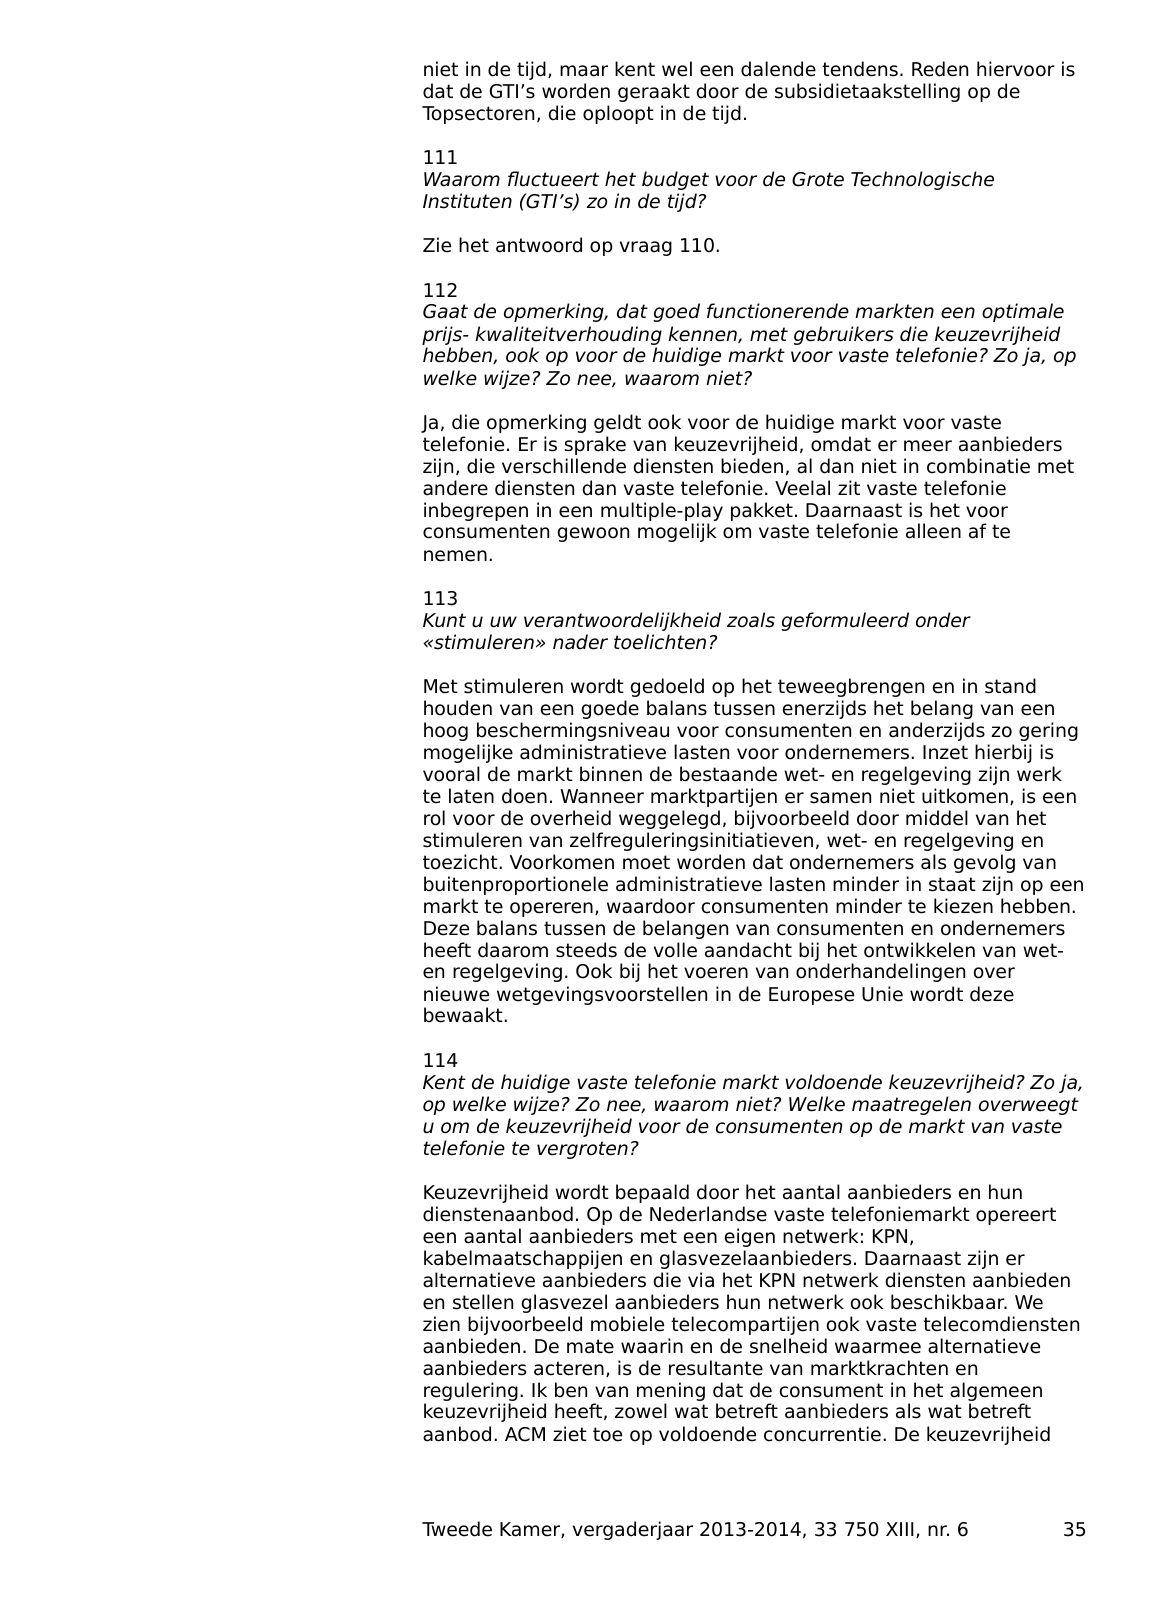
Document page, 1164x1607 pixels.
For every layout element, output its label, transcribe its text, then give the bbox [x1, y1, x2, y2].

text 114 [422, 1049, 1087, 1072]
text Kunt u uw verantwoordelijkheid zoals geformuleerd onder «stimuleren» nader toelichten? [422, 609, 1087, 653]
text Met stimuleren wordt gedoeld op het teweegbrengen en in stand houden van een goede balans tussen enerzijds het belang van een hoog beschermingsniveau voor consumenten en anderzijds zo gering mogelijke administratieve lasten voor ondernemers. Inzet hierbij is vooral de markt binnen de bestaande wet- en regelgeving zijn werk te laten doen. Wanneer marktpartijen er samen niet uitkomen, is een rol voor de overheid weggelegd, bijvoorbeeld door middel van het stimuleren van zelfreguleringsinitiatieven, wet- en regelgeving en toezicht. Voorkomen moet worden dat ondernemers als gevolg van buitenproportionele administratieve lasten minder in staat zijn op een markt te opereren, waardoor consumenten minder te kiezen hebben. Deze balans tussen de belangen van consumenten en ondernemers heeft daarom steeds de volle aandacht bij het ontwikkelen van wet- en regelgeving. Ook bij het voeren van onderhandelingen over nieuwe wetgevingsvoorstellen in de Europese Unie wordt deze bewaakt. [422, 676, 1087, 1027]
text Zie het antwoord op vraag 110. [422, 235, 1087, 257]
text 113 [422, 588, 1087, 609]
text Gaat de opmerking, dat goed functionerende markten een optimale prijs- kwaliteitverhouding kennen, met gebruikers die keuzevrijheid hebben, ook op voor de huidige markt voor vaste telefonie? Zo ja, op welke wijze? Zo nee, waarom niet? [422, 301, 1087, 389]
text Kent de huidige vaste telefonie markt voldoende keuzevrijheid? Zo ja, op welke wijze? Zo nee, waarom niet? Welke maatregelen overweegt u om de keuzevrijheid voor de consumenten op de markt van vaste telefonie te vergroten? [422, 1072, 1087, 1159]
text Ja, die opmerking geldt ook voor de huidige markt voor vaste telefonie. Er is sprake van keuzevrijheid, omdat er meer aanbieders zijn, die verschillende diensten bieden, al dan niet in combinatie met andere diensten dan vaste telefonie. Veelal zit vaste telefonie inbegrepen in een multiple-play pakket. Daarnaast is het voor consumenten gewoon mogelijk om vaste telefonie alleen af te nemen. [422, 412, 1087, 565]
text 111 [422, 147, 1087, 169]
text niet in de tijd, maar kent wel een dalende tendens. Reden hiervoor is dat de GTI’s worden geraakt door de subsidietaakstelling op de Topsectoren, die oploopt in de tijd. [422, 59, 1087, 125]
text Keuzevrijheid wordt bepaald door het aantal aanbieders en hun dienstenaanbod. Op de Nederlandse vaste telefoniemarkt opereert een aantal aanbieders met een eigen netwerk: KPN, kabelmaatschappijen en glasvezelaanbieders. Daarnaast zijn er alternatieve aanbieders die via het KPN netwerk diensten aanbieden en stellen glasvezel aanbieders hun netwerk ook beschikbaar. We zien bijvoorbeeld mobiele telecompartijen ook vaste telecomdiensten aanbieden. De mate waarin en de snelheid waarmee alternatieve aanbieders acteren, is de resultante van marktkrachten en regulering. Ik ben van mening dat de consument in het algemeen keuzevrijheid heeft, zowel wat betreft aanbieders als wat betreft aanbod. ACM ziet toe op voldoende concurrentie. De keuzevrijheid [422, 1182, 1087, 1445]
text Waarom fluctueert het budget voor de Grote Technologische Instituten (GTI’s) zo in de tijd? [422, 169, 1087, 213]
text 112 [422, 279, 1087, 301]
